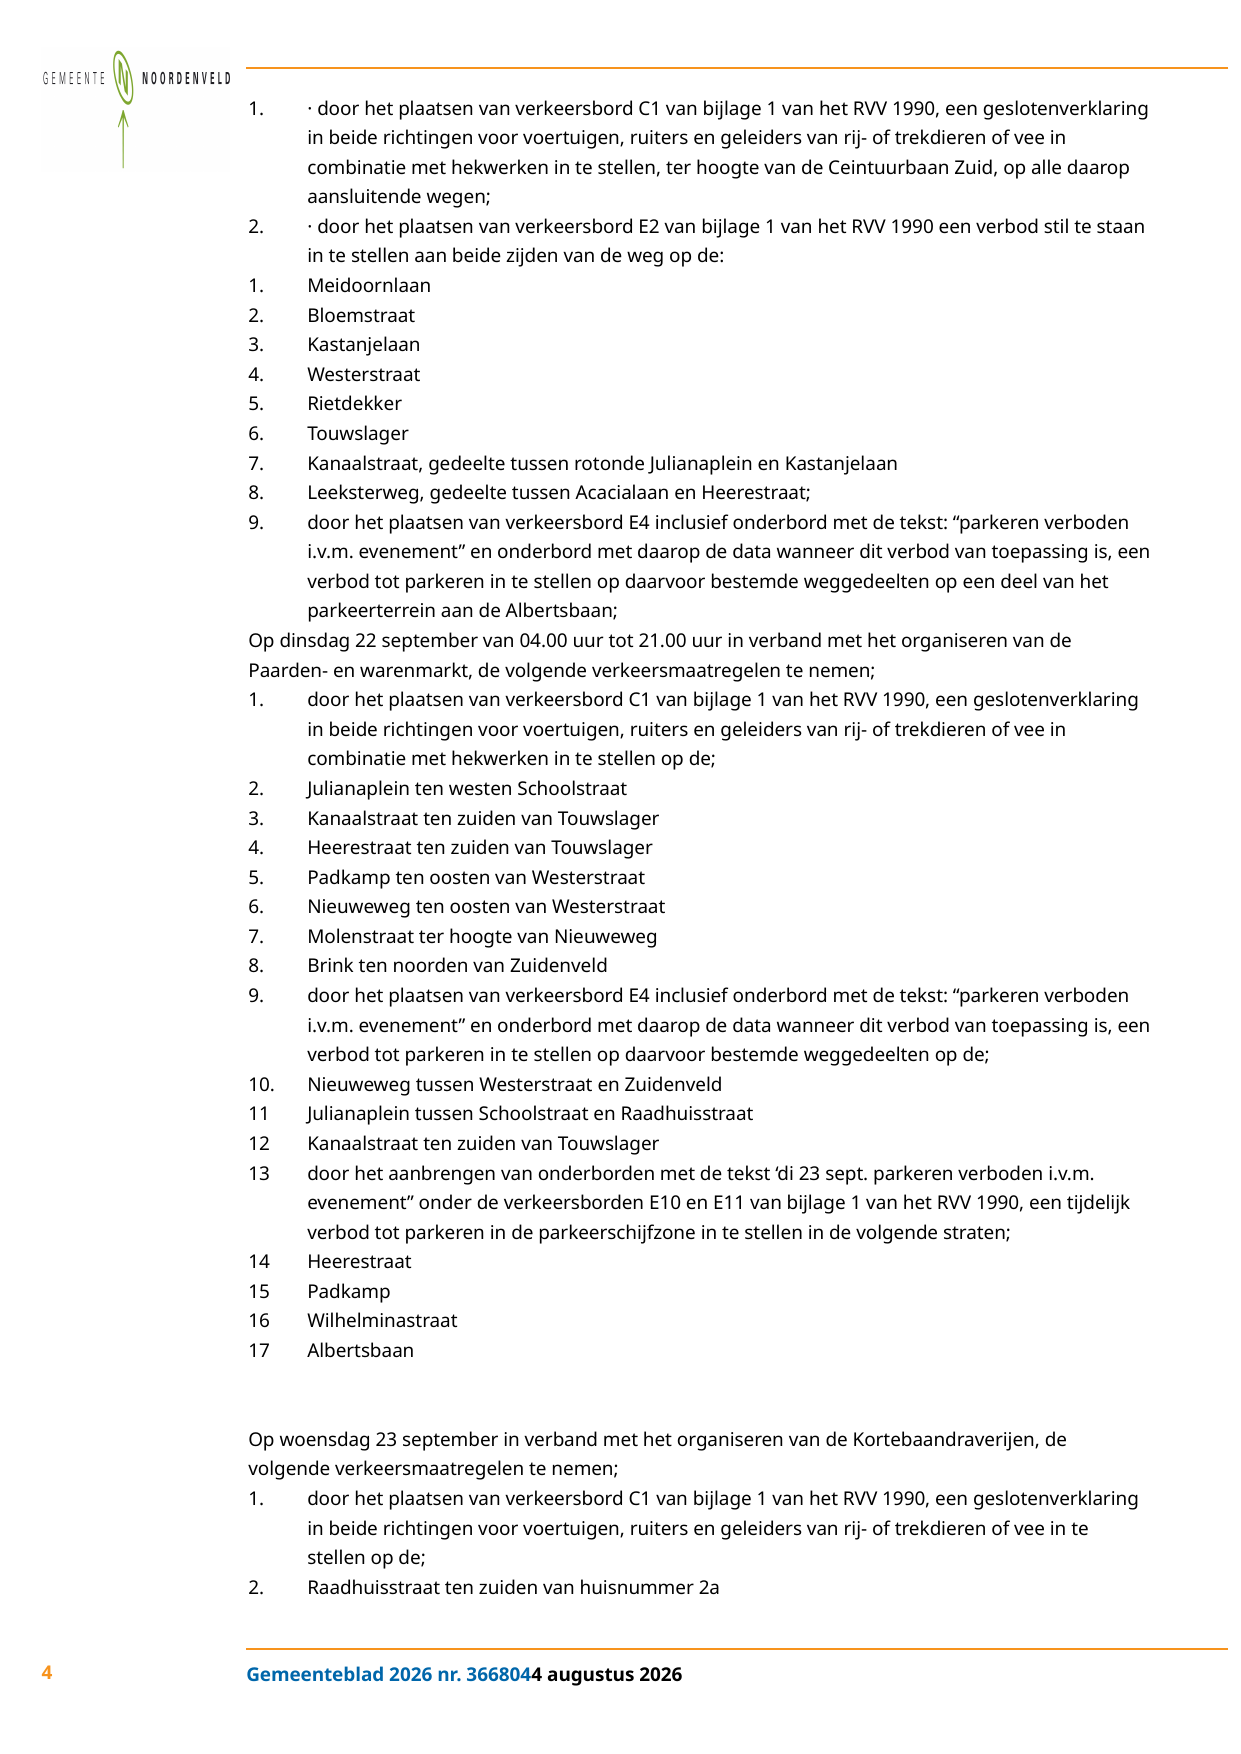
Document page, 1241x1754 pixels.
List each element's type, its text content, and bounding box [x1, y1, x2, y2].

list Leeksterweg, gedeelte tussen Acacialaan en Heerestraat; [248, 479, 1152, 505]
list Rietdekker [248, 391, 1152, 416]
list door het plaatsen van verkeersbord C1 van bijlage 1 van het RVV 1990, een geslotenverklaring in beide richtingen voor voertuigen, ruiters en geleiders van rij- of trekdieren of vee in te stellen op de; [248, 1485, 1152, 1570]
list Raadhuisstraat ten zuiden van huisnummer 2a [248, 1574, 1152, 1600]
list door het plaatsen van verkeersbord E4 inclusief onderbord met de tekst: “parkeren verboden i.v.m. evenement” en onderbord met daarop de data wanneer dit verbod van toepassing is, een verbod tot parkeren in te stellen op daarvoor bestemde weggedeelten op een deel van het parkeerterrein aan de Albertsbaan; [248, 509, 1152, 623]
list · door het plaatsen van verkeersbord C1 van bijlage 1 van het RVV 1990, een geslotenverklaring in beide richtingen voor voertuigen, ruiters en geleiders van rij- of trekdieren of vee in combinatie met hekwerken in te stellen, ter hoogte van de Ceintuurbaan Zuid, op alle daarop aansluitende wegen; [248, 95, 1152, 209]
list Nieuweweg ten oosten van Westerstraat [248, 893, 1152, 919]
list Molenstraat ter hoogte van Nieuweweg [248, 923, 1152, 949]
list Westerstraat [248, 361, 1152, 387]
list Padkamp ten oosten van Westerstraat [248, 864, 1152, 890]
list Meidoornlaan [248, 272, 1152, 298]
picture [41, 47, 231, 172]
list door het aanbrengen van onderborden met de tekst ‘di 23 sept. parkeren verboden i.v.m. evenement” onder de verkeersborden E10 en E11 van bijlage 1 van het RVV 1990, een tijdelijk verbod tot parkeren in de parkeerschijfzone in te stellen in de volgende straten; [248, 1160, 1152, 1245]
list Kanaalstraat ten zuiden van Touwslager [248, 805, 1152, 831]
list Julianaplein ten westen Schoolstraat [248, 775, 1152, 801]
list Julianaplein tussen Schoolstraat en Raadhuisstraat [248, 1101, 1152, 1126]
list Kanaalstraat ten zuiden van Touwslager [248, 1130, 1152, 1156]
list Heerestraat [248, 1248, 1152, 1274]
list door het plaatsen van verkeersbord E4 inclusief onderbord met de tekst: “parkeren verboden i.v.m. evenement” en onderbord met daarop de data wanneer dit verbod van toepassing is, een verbod tot parkeren in te stellen op daarvoor bestemde weggedeelten op de; [248, 982, 1152, 1067]
text Op woensdag 23 september in verband met het organiseren van de Kortebaandraverijen, de volgende verkeersmaatregelen te nemen; [248, 1426, 1152, 1481]
list Kastanjelaan [248, 331, 1152, 357]
list Padkamp [248, 1278, 1152, 1304]
list door het plaatsen van verkeersbord C1 van bijlage 1 van het RVV 1990, een geslotenverklaring in beide richtingen voor voertuigen, ruiters en geleiders van rij- of trekdieren of vee in combinatie met hekwerken in te stellen op de; [248, 686, 1152, 771]
list Heerestraat ten zuiden van Touwslager [248, 834, 1152, 860]
list · door het plaatsen van verkeersbord E2 van bijlage 1 van het RVV 1990 een verbod stil te staan in te stellen aan beide zijden van de weg op de: [248, 213, 1152, 268]
list Wilhelminastraat [248, 1308, 1152, 1333]
list Kanaalstraat, gedeelte tussen rotonde Julianaplein en Kastanjelaan [248, 450, 1152, 476]
list Touwslager [248, 420, 1152, 446]
text Op dinsdag 22 september van 04.00 uur tot 21.00 uur in verband met het organiseren van de Paarden- en warenmarkt, de volgende verkeersmaatregelen te nemen; [248, 627, 1152, 683]
list Bloemstraat [248, 302, 1152, 328]
list Nieuweweg tussen Westerstraat en Zuidenveld [248, 1071, 1152, 1097]
list Albertsbaan [248, 1337, 1152, 1363]
list Brink ten noorden van Zuidenveld [248, 953, 1152, 978]
